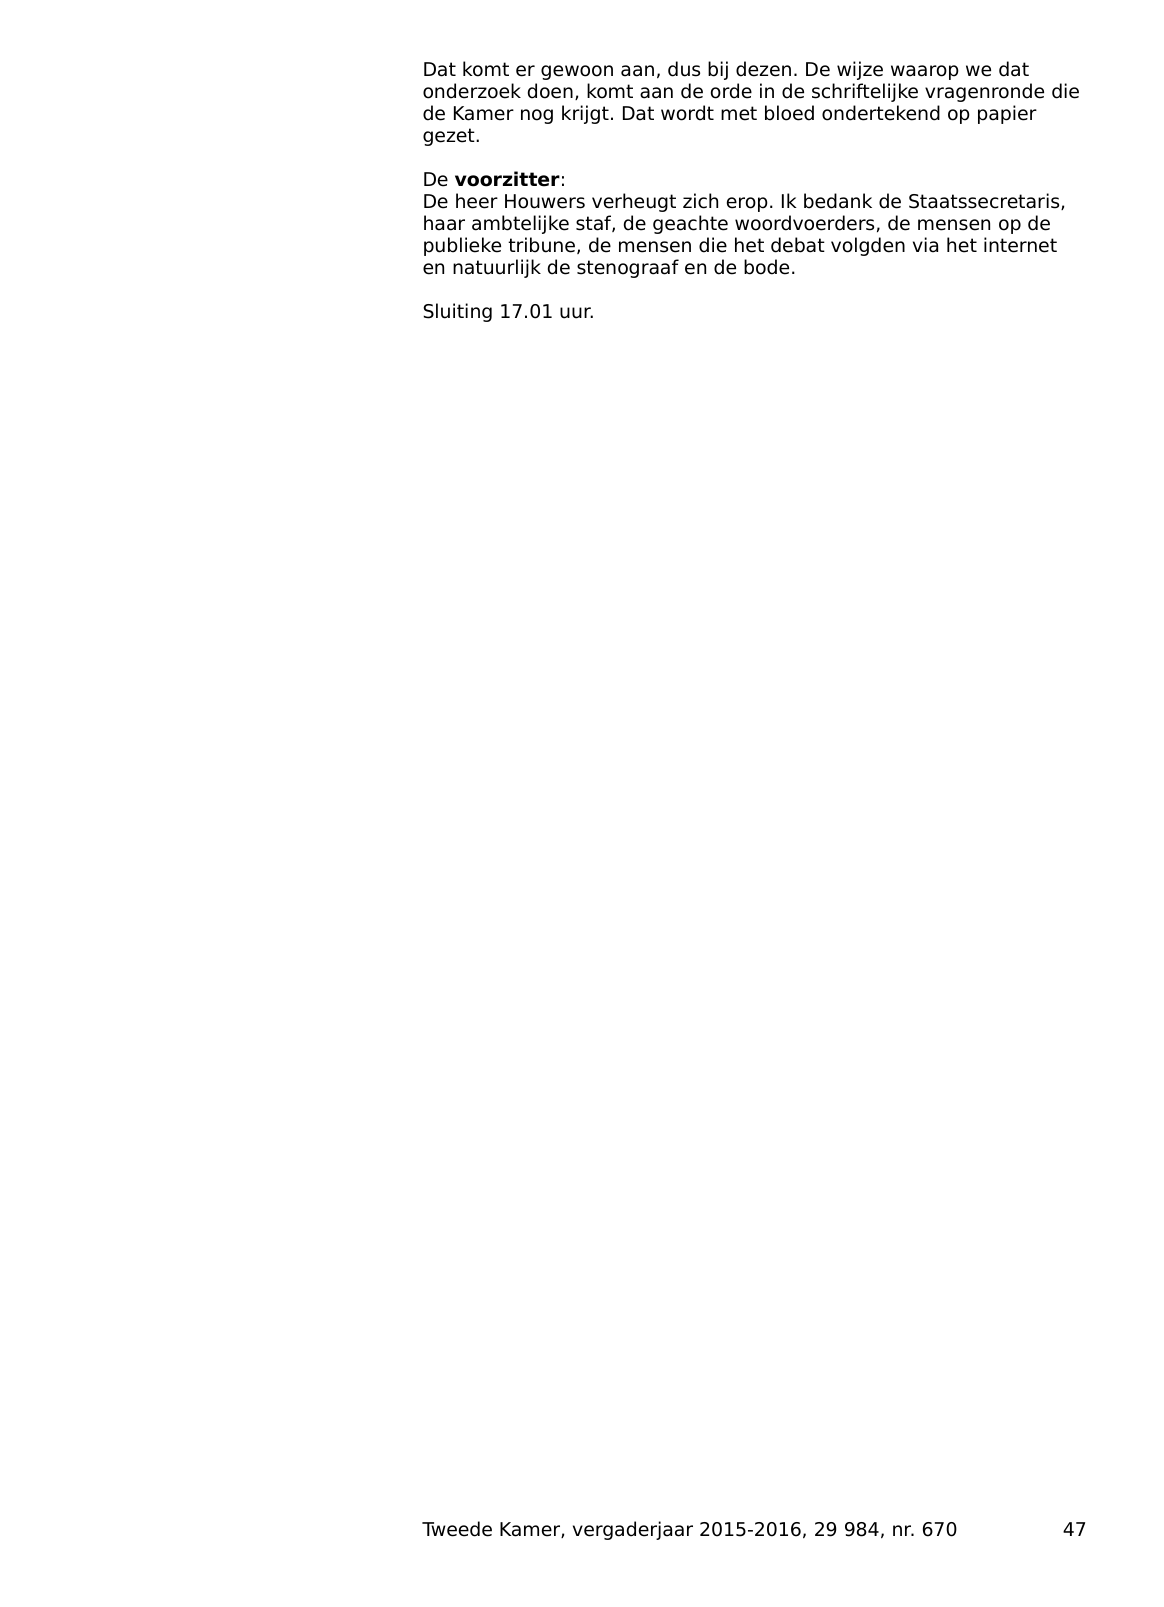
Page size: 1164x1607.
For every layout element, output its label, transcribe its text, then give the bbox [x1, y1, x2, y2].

text Sluiting 17.01 uur. [422, 301, 1087, 323]
text De voorzitter: [422, 169, 1087, 191]
text De heer Houwers verheugt zich erop. Ik bedank de Staatssecretaris, haar ambtelijke staf, de geachte woordvoerders, de mensen op de publieke tribune, de mensen die het debat volgden via het internet en natuurlijk de stenograaf en de bode. [422, 191, 1087, 279]
text Dat komt er gewoon aan, dus bij dezen. De wijze waarop we dat onderzoek doen, komt aan de orde in de schriftelijke vragenronde die de Kamer nog krijgt. Dat wordt met bloed ondertekend op papier gezet. [422, 59, 1087, 147]
